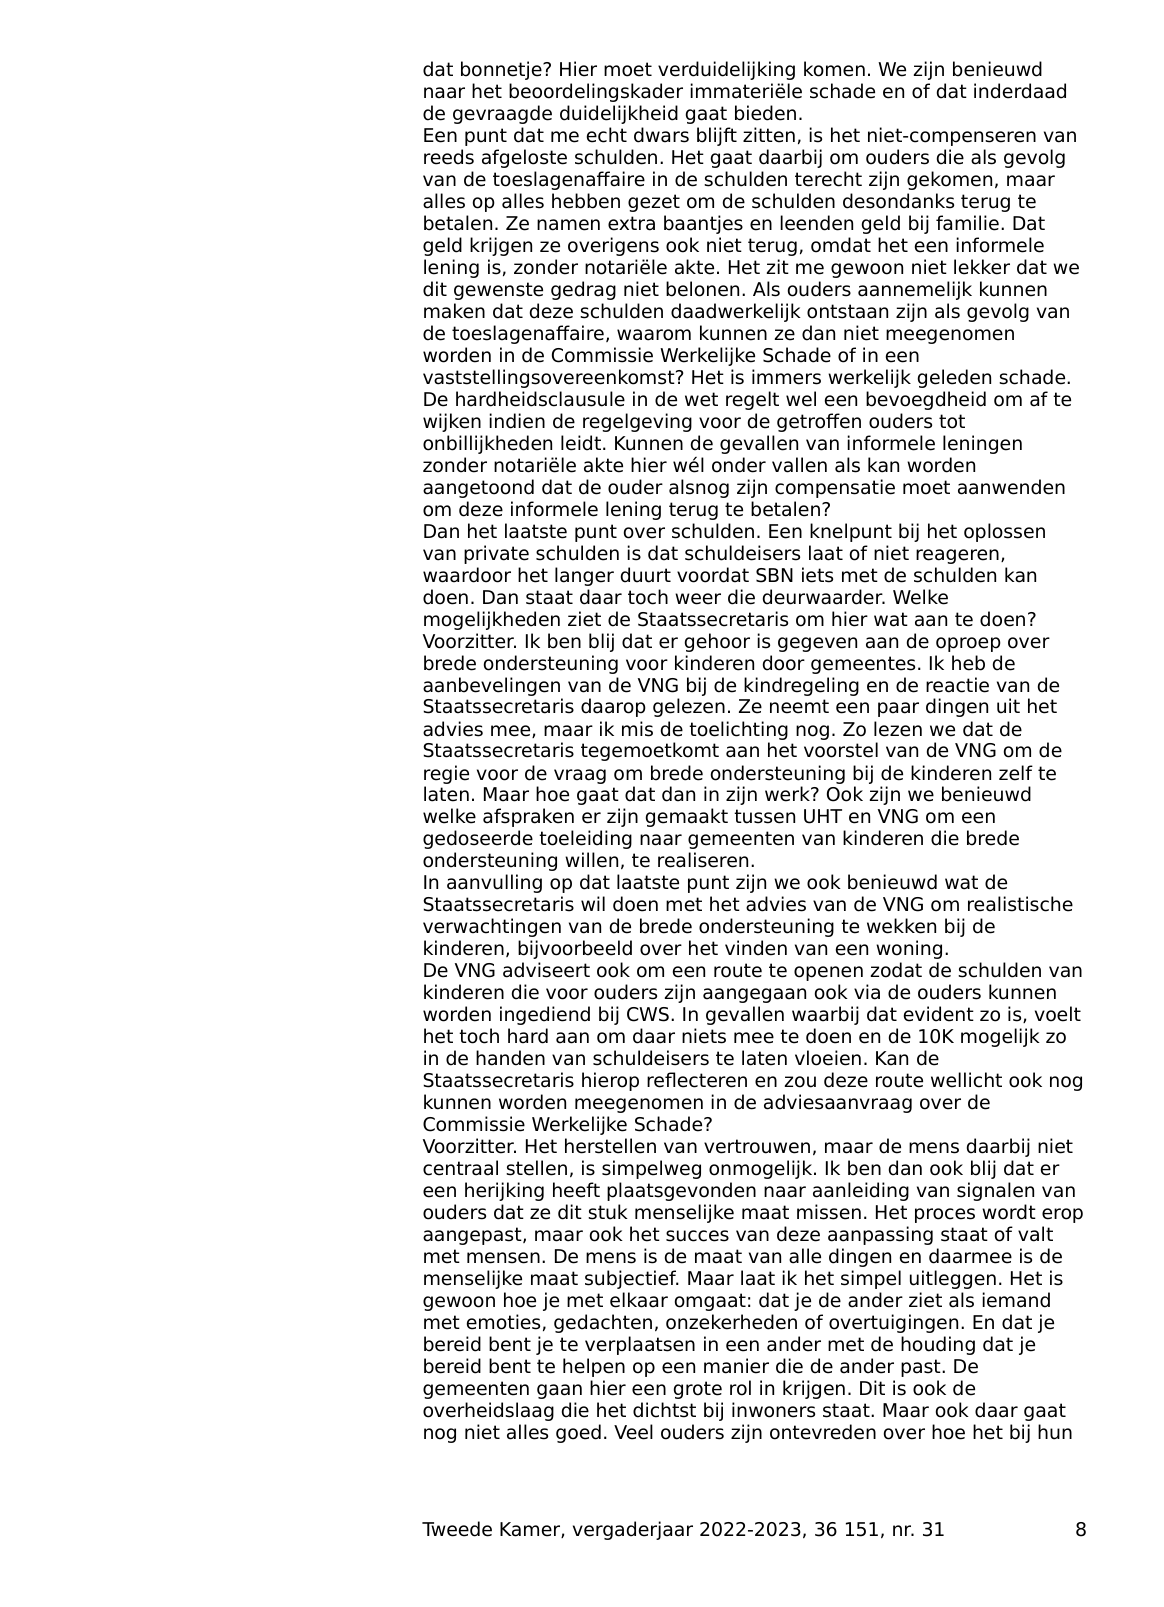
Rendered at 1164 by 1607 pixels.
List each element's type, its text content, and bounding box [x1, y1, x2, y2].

text Dan het laatste punt over schulden. Een knelpunt bij het oplossen van private schulden is dat schuldeisers laat of niet reageren, waardoor het langer duurt voordat SBN iets met de schulden kan doen. Dan staat daar toch weer die deurwaarder. Welke mogelijkheden ziet de Staatssecretaris om hier wat aan te doen? [422, 521, 1087, 631]
text In aanvulling op dat laatste punt zijn we ook benieuwd wat de Staatssecretaris wil doen met het advies van de VNG om realistische verwachtingen van de brede ondersteuning te wekken bij de kinderen, bijvoorbeeld over het vinden van een woning. [422, 872, 1087, 960]
text dat bonnetje? Hier moet verduidelijking komen. We zijn benieuwd naar het beoordelingskader immateriële schade en of dat inderdaad de gevraagde duidelijkheid gaat bieden. [422, 59, 1087, 125]
text Een punt dat me echt dwars blijft zitten, is het niet-compenseren van reeds afgeloste schulden. Het gaat daarbij om ouders die als gevolg van de toeslagenaffaire in de schulden terecht zijn gekomen, maar alles op alles hebben gezet om de schulden desondanks terug te betalen. Ze namen extra baantjes en leenden geld bij familie. Dat geld krijgen ze overigens ook niet terug, omdat het een informele lening is, zonder notariële akte. Het zit me gewoon niet lekker dat we dit gewenste gedrag niet belonen. Als ouders aannemelijk kunnen maken dat deze schulden daadwerkelijk ontstaan zijn als gevolg van de toeslagenaffaire, waarom kunnen ze dan niet meegenomen worden in de Commissie Werkelijke Schade of in een vaststellingsovereenkomst? Het is immers werkelijk geleden schade. De hardheidsclausule in de wet regelt wel een bevoegdheid om af te wijken indien de regelgeving voor de getroffen ouders tot onbillijkheden leidt. Kunnen de gevallen van informele leningen zonder notariële akte hier wél onder vallen als kan worden aangetoond dat de ouder alsnog zijn compensatie moet aanwenden om deze informele lening terug te betalen? [422, 125, 1087, 521]
text De VNG adviseert ook om een route te openen zodat de schulden van kinderen die voor ouders zijn aangegaan ook via de ouders kunnen worden ingediend bij CWS. In gevallen waarbij dat evident zo is, voelt het toch hard aan om daar niets mee te doen en de 10K mogelijk zo in de handen van schuldeisers te laten vloeien. Kan de Staatssecretaris hierop reflecteren en zou deze route wellicht ook nog kunnen worden meegenomen in de adviesaanvraag over de Commissie Werkelijke Schade? [422, 960, 1087, 1136]
text Voorzitter. Ik ben blij dat er gehoor is gegeven aan de oproep over brede ondersteuning voor kinderen door gemeentes. Ik heb de aanbevelingen van de VNG bij de kindregeling en de reactie van de Staatssecretaris daarop gelezen. Ze neemt een paar dingen uit het advies mee, maar ik mis de toelichting nog. Zo lezen we dat de Staatssecretaris tegemoetkomt aan het voorstel van de VNG om de regie voor de vraag om brede ondersteuning bij de kinderen zelf te laten. Maar hoe gaat dat dan in zijn werk? Ook zijn we benieuwd welke afspraken er zijn gemaakt tussen UHT en VNG om een gedoseerde toeleiding naar gemeenten van kinderen die brede ondersteuning willen, te realiseren. [422, 631, 1087, 872]
text Voorzitter. Het herstellen van vertrouwen, maar de mens daarbij niet centraal stellen, is simpelweg onmogelijk. Ik ben dan ook blij dat er een herijking heeft plaatsgevonden naar aanleiding van signalen van ouders dat ze dit stuk menselijke maat missen. Het proces wordt erop aangepast, maar ook het succes van deze aanpassing staat of valt met mensen. De mens is de maat van alle dingen en daarmee is de menselijke maat subjectief. Maar laat ik het simpel uitleggen. Het is gewoon hoe je met elkaar omgaat: dat je de ander ziet als iemand met emoties, gedachten, onzekerheden of overtuigingen. En dat je bereid bent je te verplaatsen in een ander met de houding dat je bereid bent te helpen op een manier die de ander past. De gemeenten gaan hier een grote rol in krijgen. Dit is ook de overheidslaag die het dichtst bij inwoners staat. Maar ook daar gaat nog niet alles goed. Veel ouders zijn ontevreden over hoe het bij hun [422, 1136, 1087, 1444]
